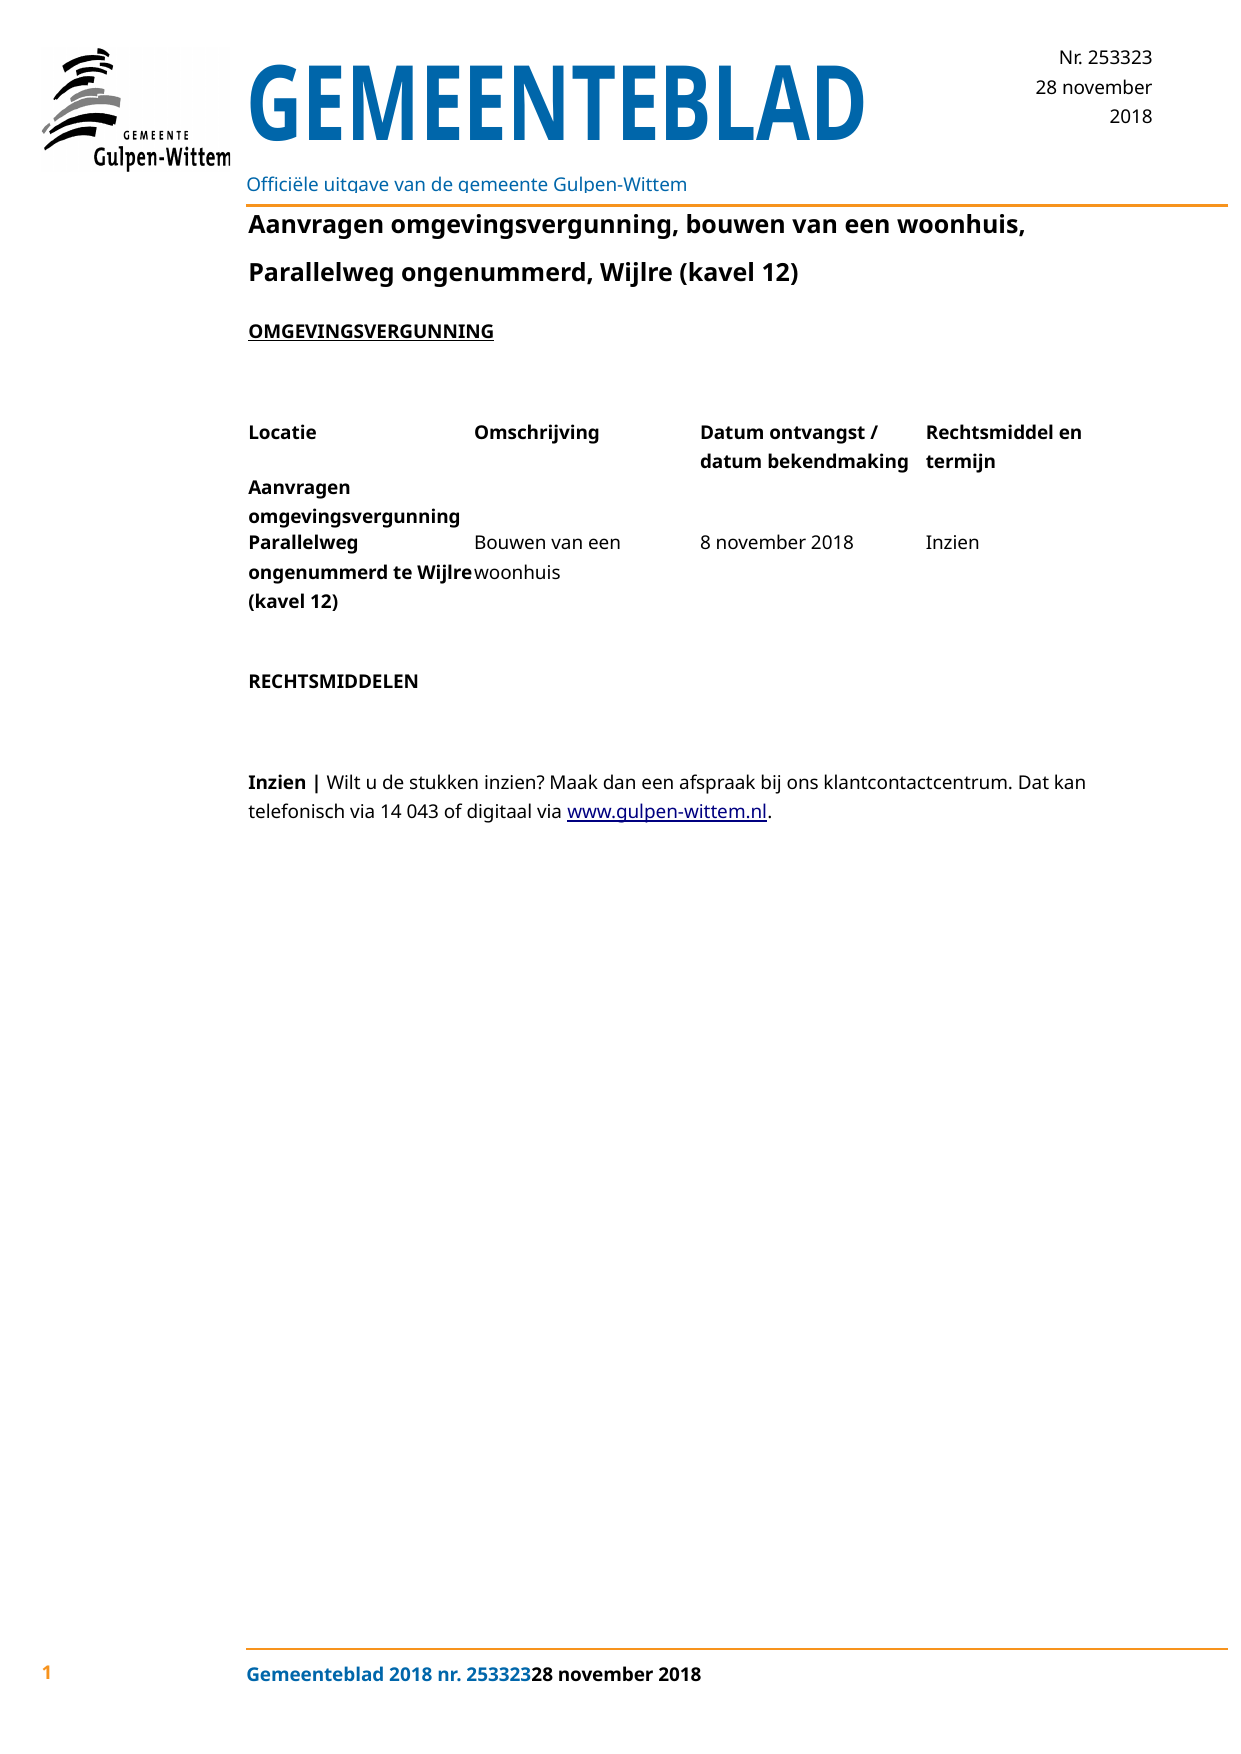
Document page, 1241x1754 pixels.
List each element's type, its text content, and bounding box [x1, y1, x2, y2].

text Inzien | Wilt u de stukken inzien? Maak dan een afspraak bij ons klantcontactcentrum. Dat kan telefonisch via 14 043 of digitaal via www.gulpen-wittem.nl. [248, 769, 1152, 824]
table_cell [700, 474, 926, 529]
table_header Locatie [248, 419, 474, 474]
table_cell Bouwen van een woonhuis [474, 530, 700, 614]
table_cell Parallelweg ongenummerd te Wijlre (kavel 12) [248, 530, 474, 614]
text Aanvragen omgevingsvergunning, bouwen van een woonhuis, Parallelweg ongenummerd, Wijlre (kavel 12) [248, 207, 1152, 288]
table_header Rechtsmiddel en termijn [926, 419, 1152, 474]
picture [41, 47, 231, 172]
table_header Omschrijving [474, 419, 700, 474]
text OMGEVINGSVERGUNNING [248, 318, 1152, 344]
table_cell Inzien [926, 530, 1152, 614]
table_cell [926, 474, 1152, 529]
table_cell Aanvragen omgevingsvergunning [248, 474, 474, 529]
table_header Datum ontvangst / datum bekendmaking [700, 419, 926, 474]
table_cell [474, 474, 700, 529]
table_cell 8 november 2018 [700, 530, 926, 614]
text RECHTSMIDDELEN [248, 668, 1152, 694]
